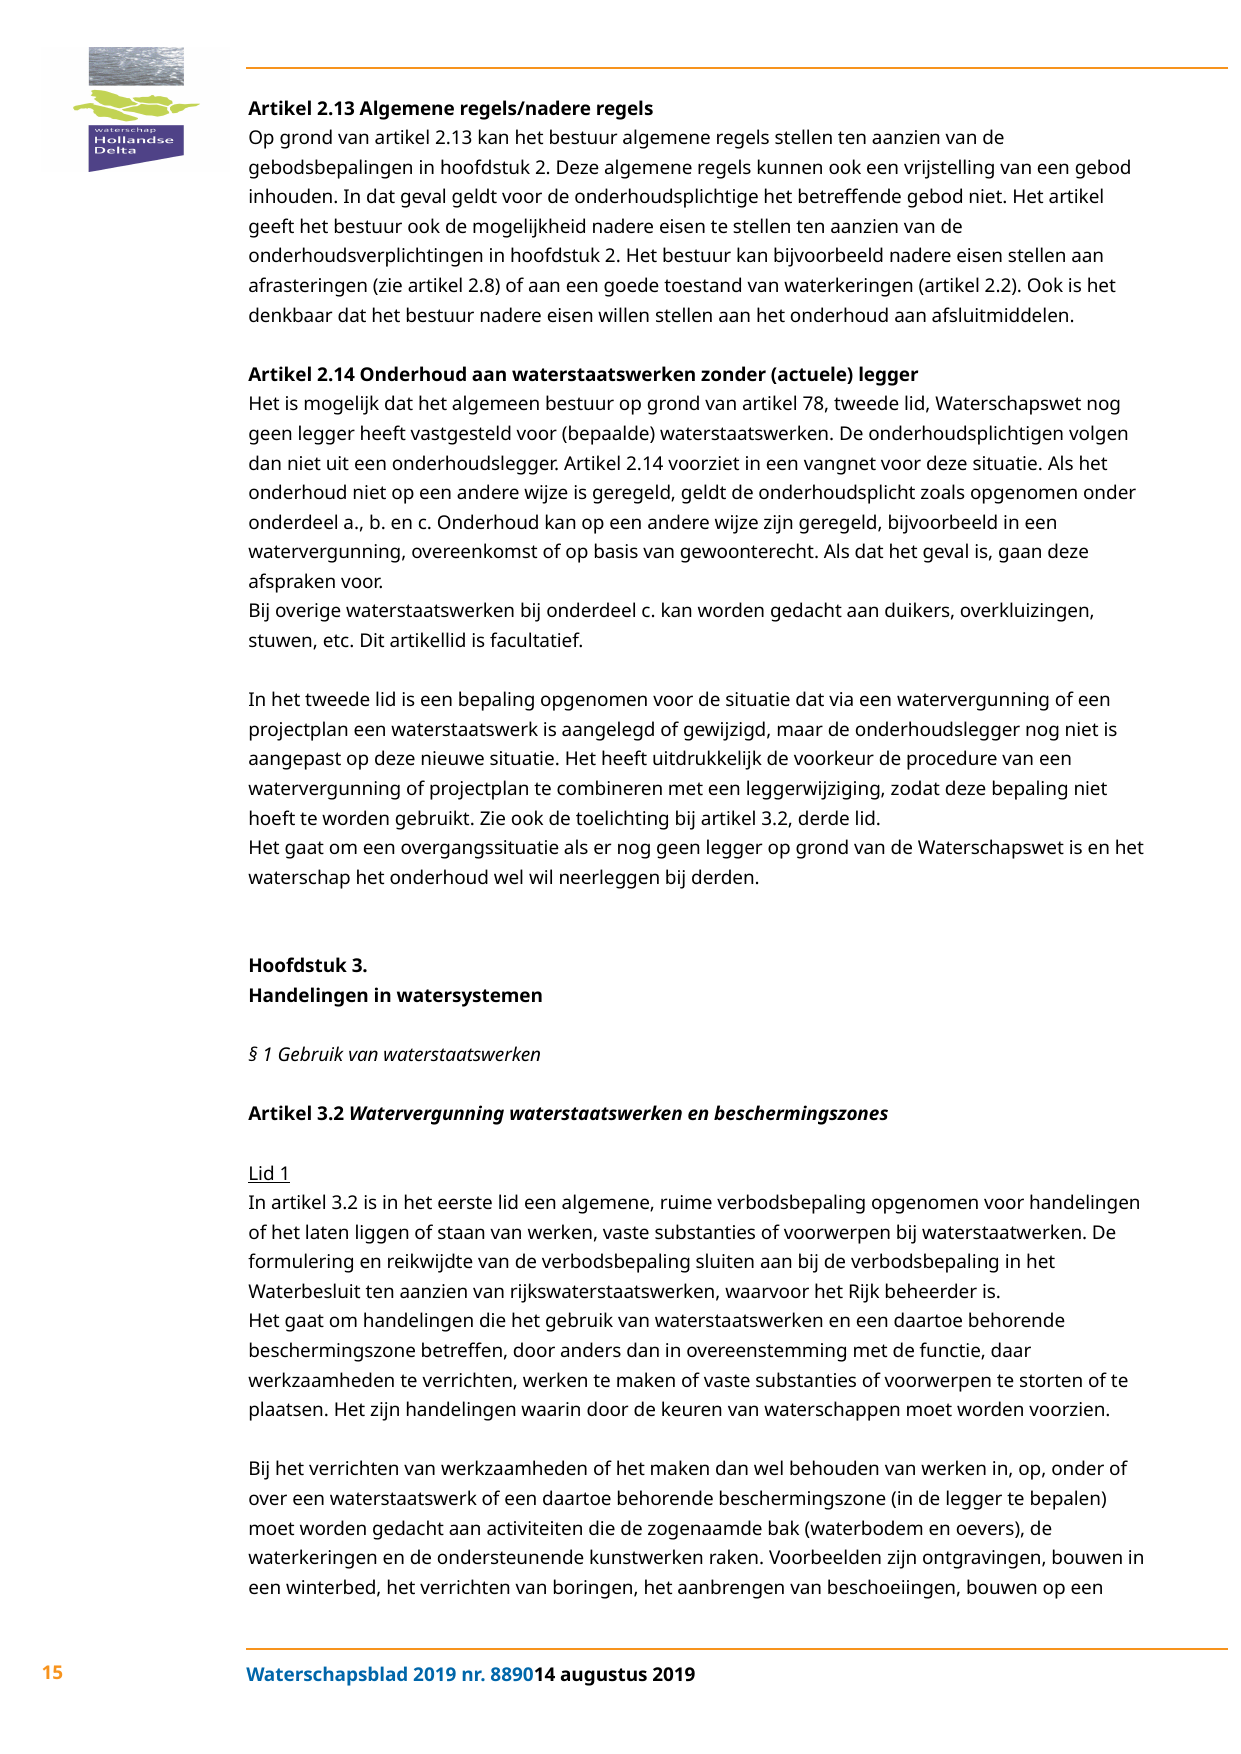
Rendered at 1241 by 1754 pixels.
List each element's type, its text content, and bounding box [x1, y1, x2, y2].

text Bij overige waterstaatswerken bij onderdeel c. kan worden gedacht aan duikers, overkluizingen, stuwen, etc. Dit artikellid is facultatief. [248, 598, 1152, 653]
text Het gaat om een overgangssituatie als er nog geen legger op grond van de Waterschapswet is en het waterschap het onderhoud wel wil neerleggen bij derden. [248, 834, 1152, 890]
text Artikel 2.13 Algemene regels/nadere regels [248, 95, 1152, 121]
text Handelingen in watersystemen [248, 982, 1152, 1008]
text In artikel 3.2 is in het eerste lid een algemene, ruime verbodsbepaling opgenomen voor handelingen of het laten liggen of staan van werken, vaste substanties of voorwerpen bij waterstaatwerken. De formulering en reikwijdte van de verbodsbepaling sluiten aan bij de verbodsbepaling in het Waterbesluit ten aanzien van rijkswaterstaatswerken, waarvoor het Rijk beheerder is. [248, 1189, 1152, 1304]
text Op grond van artikel 2.13 kan het bestuur algemene regels stellen ten aanzien van de gebodsbepalingen in hoofdstuk 2. Deze algemene regels kunnen ook een vrijstelling van een gebod inhouden. In dat geval geldt voor de onderhoudsplichtige het betreffende gebod niet. Het artikel geeft het bestuur ook de mogelijkheid nadere eisen te stellen ten aanzien van de onderhoudsverplichtingen in hoofdstuk 2. Het bestuur kan bijvoorbeeld nadere eisen stellen aan afrasteringen (zie artikel 2.8) of aan een goede toestand van waterkeringen (artikel 2.2). Ook is het denkbaar dat het bestuur nadere eisen willen stellen aan het onderhoud aan afsluitmiddelen. [248, 124, 1152, 328]
text Het gaat om handelingen die het gebruik van waterstaatswerken en een daartoe behorende beschermingszone betreffen, door anders dan in overeenstemming met de functie, daar werkzaamheden te verrichten, werken te maken of vaste substanties of voorwerpen te storten of te plaatsen. Het zijn handelingen waarin door de keuren van waterschappen moet worden voorzien. [248, 1308, 1152, 1422]
text Lid 1 [248, 1160, 1152, 1186]
text Artikel 3.2 Watervergunning waterstaatswerken en beschermingszones [248, 1101, 1152, 1126]
text § 1 Gebruik van waterstaatswerken [248, 1041, 1152, 1067]
text Bij het verrichten van werkzaamheden of het maken dan wel behouden van werken in, op, onder of over een waterstaatswerk of een daartoe behorende beschermingszone (in de legger te bepalen) moet worden gedacht aan activiteiten die de zogenaamde bak (waterbodem en oevers), de waterkeringen en de ondersteunende kunstwerken raken. Voorbeelden zijn ontgravingen, bouwen in een winterbed, het verrichten van boringen, het aanbrengen van beschoeiingen, bouwen op een [248, 1456, 1152, 1600]
text In het tweede lid is een bepaling opgenomen voor de situatie dat via een watervergunning of een projectplan een waterstaatswerk is aangelegd of gewijzigd, maar de onderhoudslegger nog niet is aangepast op deze nieuwe situatie. Het heeft uitdrukkelijk de voorkeur de procedure van een watervergunning of projectplan te combineren met een leggerwijziging, zodat deze bepaling niet hoeft te worden gebruikt. Zie ook de toelichting bij artikel 3.2, derde lid. [248, 686, 1152, 831]
text Het is mogelijk dat het algemeen bestuur op grond van artikel 78, tweede lid, Waterschapswet nog geen legger heeft vastgesteld voor (bepaalde) waterstaatswerken. De onderhoudsplichtigen volgen dan niet uit een onderhoudslegger. Artikel 2.14 voorziet in een vangnet voor deze situatie. Als het onderhoud niet op een andere wijze is geregeld, geldt de onderhoudsplicht zoals opgenomen onder onderdeel a., b. en c. Onderhoud kan op een andere wijze zijn geregeld, bijvoorbeeld in een watervergunning, overeenkomst of op basis van gewoonterecht. Als dat het geval is, gaan deze afspraken voor. [248, 391, 1152, 594]
text Artikel 2.14 Onderhoud aan waterstaatswerken zonder (actuele) legger [248, 361, 1152, 387]
picture [41, 47, 231, 172]
text Hoofdstuk 3. [248, 953, 1152, 978]
